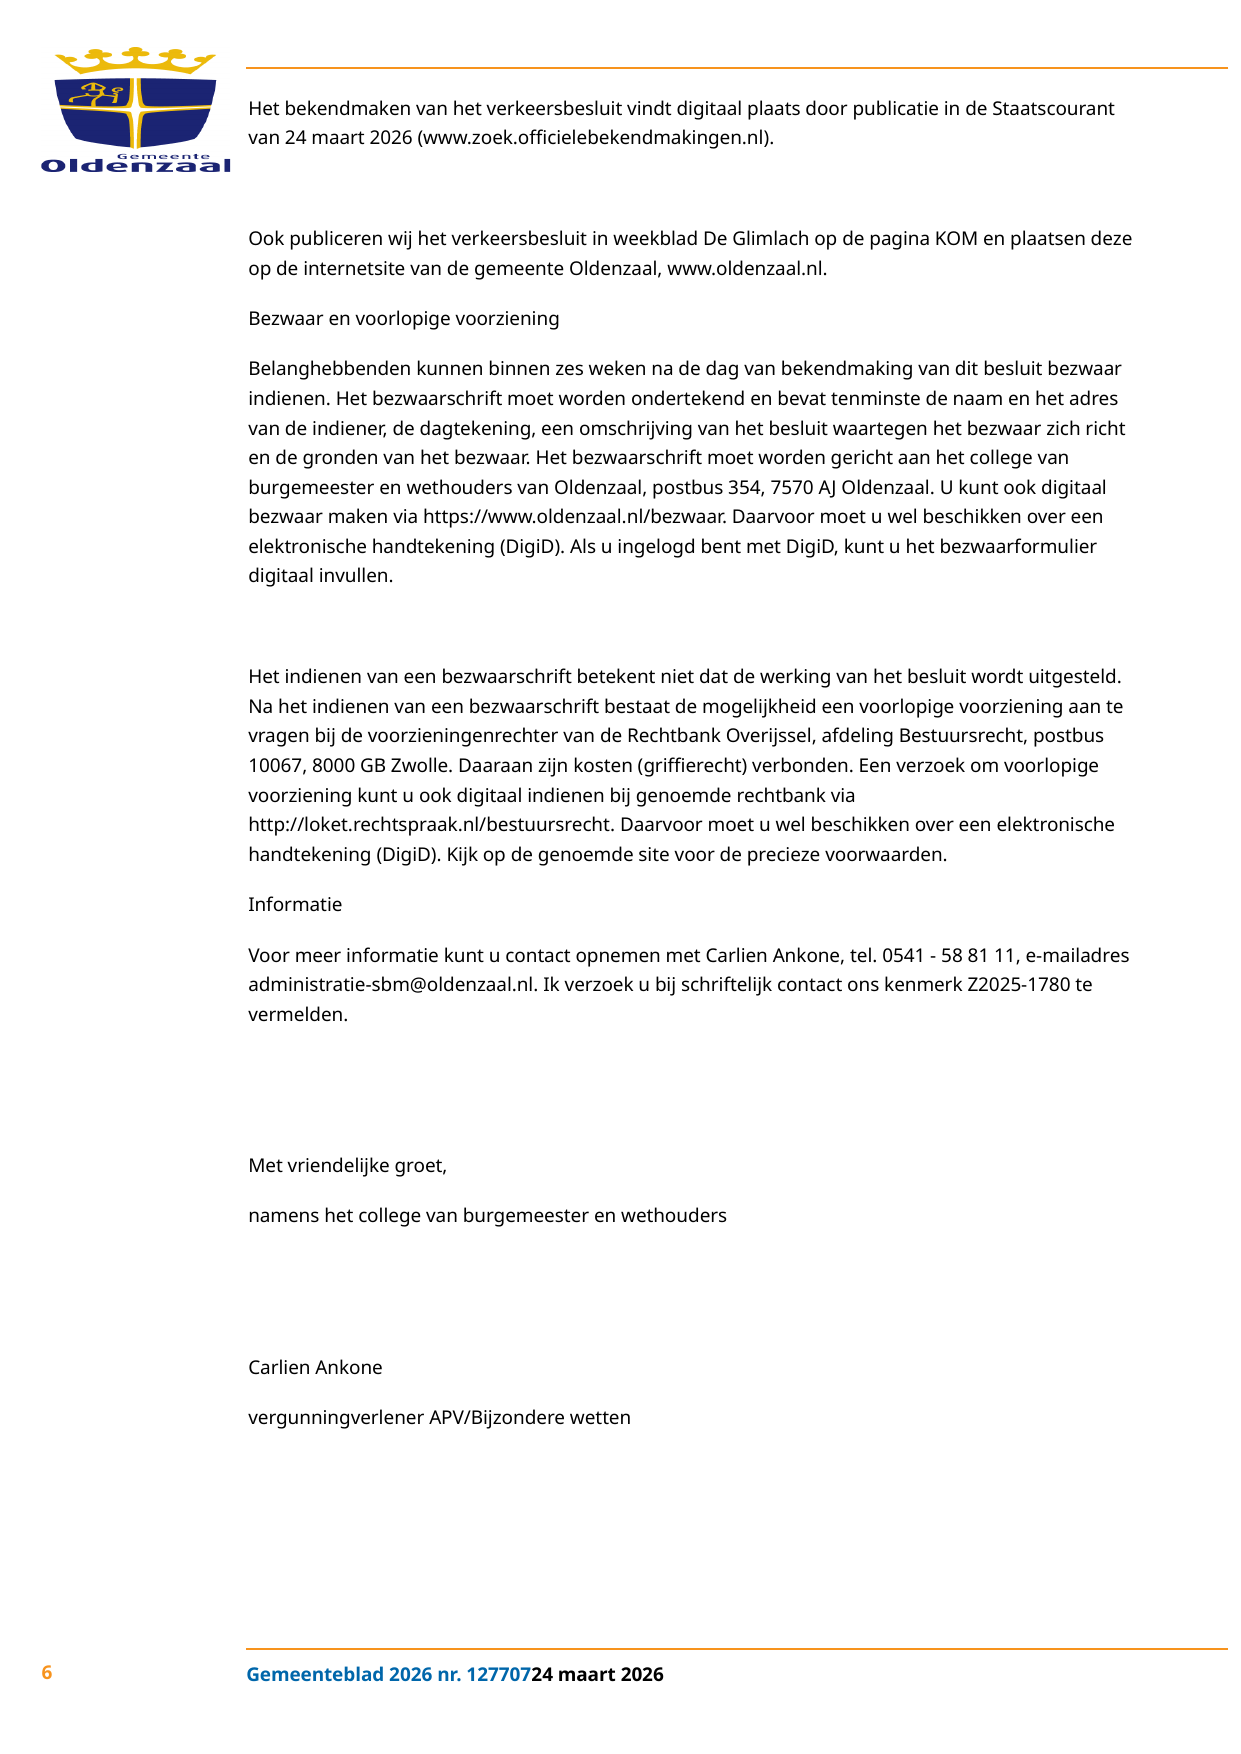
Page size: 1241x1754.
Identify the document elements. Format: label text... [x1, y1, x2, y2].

text Informatie [248, 891, 1152, 917]
picture [41, 47, 231, 172]
text Voor meer informatie kunt u contact opnemen met Carlien Ankone, tel. 0541 - 58 81 11, e-mailadres administratie-sbm@oldenzaal.nl. Ik verzoek u bij schriftelijk contact ons kenmerk Z2025-1780 te vermelden. [248, 942, 1152, 1027]
text Het bekendmaken van het verkeersbesluit vindt digitaal plaats door publicatie in de Staatscourant van 24 maart 2026 (www.zoek.officielebekendmakingen.nl). [248, 95, 1152, 150]
text Bezwaar en voorlopige voorziening [248, 305, 1152, 331]
text vergunningverlener APV/Bijzondere wetten [248, 1404, 1152, 1430]
text namens het college van burgemeester en wethouders [248, 1203, 1152, 1228]
text Belanghebbenden kunnen binnen zes weken na de dag van bekendmaking van dit besluit bezwaar indienen. Het bezwaarschrift moet worden ondertekend en bevat tenminste de naam en het adres van de indiener, de dagtekening, een omschrijving van het besluit waartegen het bezwaar zich richt en de gronden van het bezwaar. Het bezwaarschrift moet worden gericht aan het college van burgemeester en wethouders van Oldenzaal, postbus 354, 7570 AJ Oldenzaal. U kunt ook digitaal bezwaar maken via https://www.oldenzaal.nl/bezwaar. Daarvoor moet u wel beschikken over een elektronische handtekening (DigiD). Als u ingelogd bent met DigiD, kunt u het bezwaarformulier digitaal invullen. [248, 356, 1152, 588]
text Het indienen van een bezwaarschrift betekent niet dat de werking van het besluit wordt uitgesteld. Na het indienen van een bezwaarschrift bestaat de mogelijkheid een voorlopige voorziening aan te vragen bij de voorzieningenrechter van de Rechtbank Overijssel, afdeling Bestuursrecht, postbus 10067, 8000 GB Zwolle. Daaraan zijn kosten (griffierecht) verbonden. Een verzoek om voorlopige voorziening kunt u ook digitaal indienen bij genoemde rechtbank via http://loket.rechtspraak.nl/bestuursrecht. Daarvoor moet u wel beschikken over een elektronische handtekening (DigiD). Kijk op de genoemde site voor de precieze voorwaarden. [248, 663, 1152, 867]
text Carlien Ankone [248, 1354, 1152, 1380]
text Met vriendelijke groet, [248, 1152, 1152, 1178]
text Ook publiceren wij het verkeersbesluit in weekblad De Glimlach op de pagina KOM en plaatsen deze op de internetsite van de gemeente Oldenzaal, www.oldenzaal.nl. [248, 225, 1152, 281]
